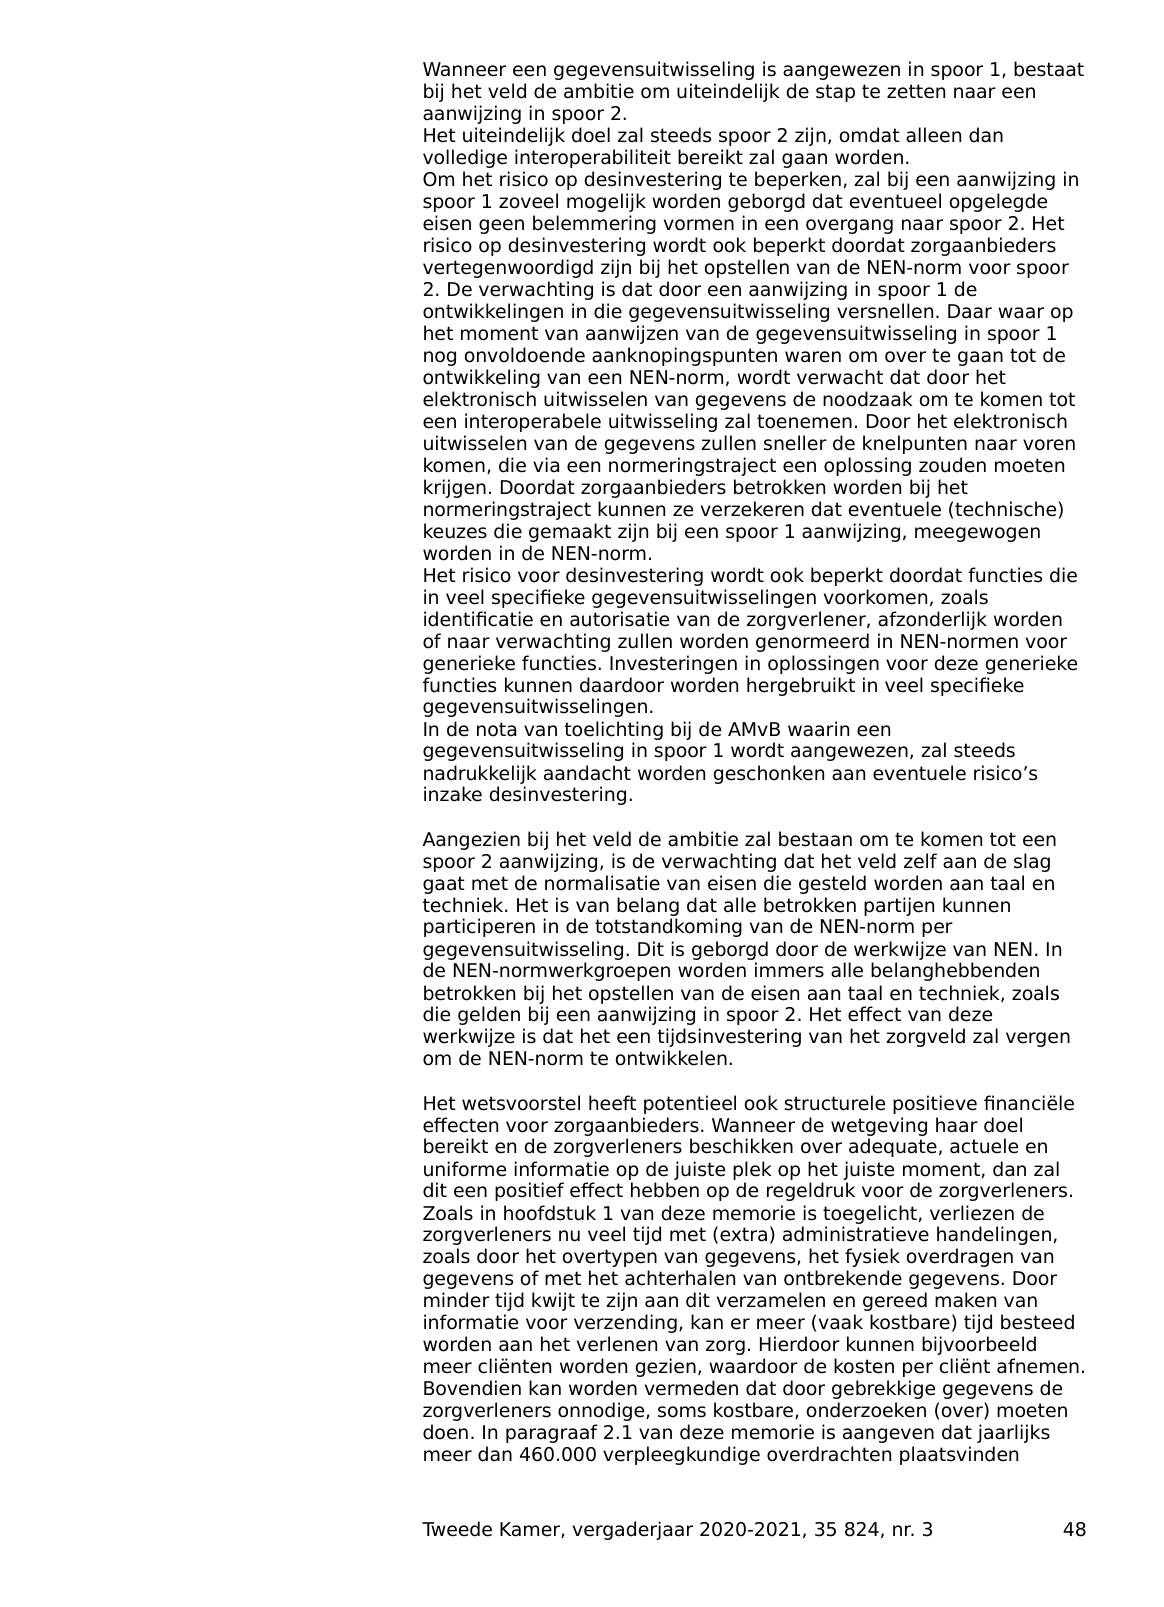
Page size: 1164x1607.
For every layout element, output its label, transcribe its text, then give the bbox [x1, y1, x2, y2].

text In de nota van toelichting bij de AMvB waarin een gegevensuitwisseling in spoor 1 wordt aangewezen, zal steeds nadrukkelijk aandacht worden geschonken aan eventuele risico’s inzake desinvestering. [422, 718, 1087, 806]
text Het uiteindelijk doel zal steeds spoor 2 zijn, omdat alleen dan volledige interoperabiliteit bereikt zal gaan worden. [422, 125, 1087, 169]
text Het wetsvoorstel heeft potentieel ook structurele positieve financiële effecten voor zorgaanbieders. Wanneer de wetgeving haar doel bereikt en de zorgverleners beschikken over adequate, actuele en uniforme informatie op de juiste plek op het juiste moment, dan zal dit een positief effect hebben op de regeldruk voor de zorgverleners. Zoals in hoofdstuk 1 van deze memorie is toegelicht, verliezen de zorgverleners nu veel tijd met (extra) administratieve handelingen, zoals door het overtypen van gegevens, het fysiek overdragen van gegevens of met het achterhalen van ontbrekende gegevens. Door minder tijd kwijt te zijn aan dit verzamelen en gereed maken van informatie voor verzending, kan er meer (vaak kostbare) tijd besteed worden aan het verlenen van zorg. Hierdoor kunnen bijvoorbeeld meer cliënten worden gezien, waardoor de kosten per cliënt afnemen. Bovendien kan worden vermeden dat door gebrekkige gegevens de zorgverleners onnodige, soms kostbare, onderzoeken (over) moeten doen. In paragraaf 2.1 van deze memorie is aangeven dat jaarlijks meer dan 460.000 verpleegkundige overdrachten plaatsvinden [422, 1092, 1087, 1466]
text Om het risico op desinvestering te beperken, zal bij een aanwijzing in spoor 1 zoveel mogelijk worden geborgd dat eventueel opgelegde eisen geen belemmering vormen in een overgang naar spoor 2. Het risico op desinvestering wordt ook beperkt doordat zorgaanbieders vertegenwoordigd zijn bij het opstellen van de NEN-norm voor spoor 2. De verwachting is dat door een aanwijzing in spoor 1 de ontwikkelingen in die gegevensuitwisseling versnellen. Daar waar op het moment van aanwijzen van de gegevensuitwisseling in spoor 1 nog onvoldoende aanknopingspunten waren om over te gaan tot de ontwikkeling van een NEN-norm, wordt verwacht dat door het elektronisch uitwisselen van gegevens de noodzaak om te komen tot een interoperabele uitwisseling zal toenemen. Door het elektronisch uitwisselen van de gegevens zullen sneller de knelpunten naar voren komen, die via een normeringstraject een oplossing zouden moeten krijgen. Doordat zorgaanbieders betrokken worden bij het normeringstraject kunnen ze verzekeren dat eventuele (technische) keuzes die gemaakt zijn bij een spoor 1 aanwijzing, meegewogen worden in de NEN-norm. [422, 169, 1087, 564]
text Aangezien bij het veld de ambitie zal bestaan om te komen tot een spoor 2 aanwijzing, is de verwachting dat het veld zelf aan de slag gaat met de normalisatie van eisen die gesteld worden aan taal en techniek. Het is van belang dat alle betrokken partijen kunnen participeren in de totstandkoming van de NEN-norm per gegevensuitwisseling. Dit is geborgd door de werkwijze van NEN. In de NEN-normwerkgroepen worden immers alle belanghebbenden betrokken bij het opstellen van de eisen aan taal en techniek, zoals die gelden bij een aanwijzing in spoor 2. Het effect van deze werkwijze is dat het een tijdsinvestering van het zorgveld zal vergen om de NEN-norm te ontwikkelen. [422, 828, 1087, 1070]
text Wanneer een gegevensuitwisseling is aangewezen in spoor 1, bestaat bij het veld de ambitie om uiteindelijk de stap te zetten naar een aanwijzing in spoor 2. [422, 59, 1087, 125]
text Het risico voor desinvestering wordt ook beperkt doordat functies die in veel specifieke gegevensuitwisselingen voorkomen, zoals identificatie en autorisatie van de zorgverlener, afzonderlijk worden of naar verwachting zullen worden genormeerd in NEN-normen voor generieke functies. Investeringen in oplossingen voor deze generieke functies kunnen daardoor worden hergebruikt in veel specifieke gegevensuitwisselingen. [422, 564, 1087, 718]
